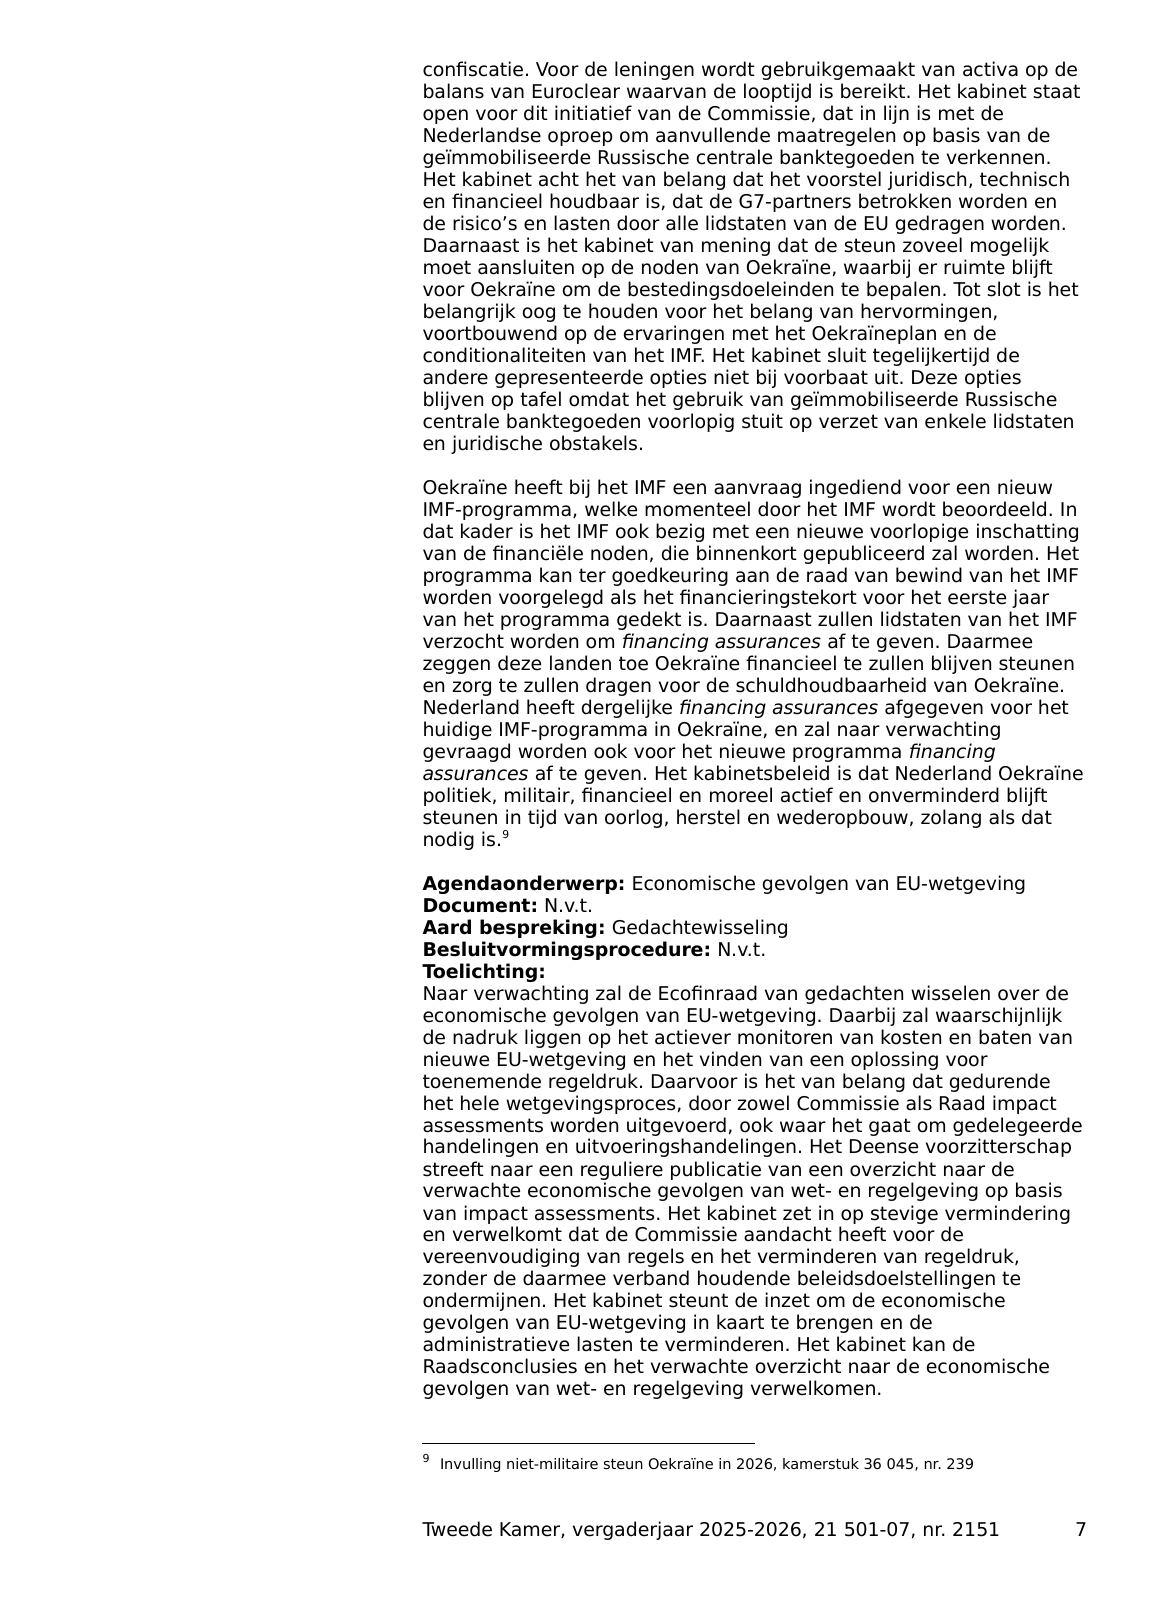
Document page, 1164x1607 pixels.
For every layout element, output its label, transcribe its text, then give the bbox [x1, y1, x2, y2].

text Invulling niet-militaire steun Oekraïne in 2026, kamerstuk 36 045, nr. 239 [422, 1452, 1087, 1474]
text Agendaonderwerp: Economische gevolgen van EU-wetgeving [422, 873, 1087, 895]
text Naar verwachting zal de Ecofinraad van gedachten wisselen over de economische gevolgen van EU-wetgeving. Daarbij zal waarschijnlijk de nadruk liggen op het actiever monitoren van kosten en baten van nieuwe EU-wetgeving en het vinden van een oplossing voor toenemende regeldruk. Daarvoor is het van belang dat gedurende het hele wetgevingsproces, door zowel Commissie als Raad impact assessments worden uitgevoerd, ook waar het gaat om gedelegeerde handelingen en uitvoeringshandelingen. Het Deense voorzitterschap streeft naar een reguliere publicatie van een overzicht naar de verwachte economische gevolgen van wet- en regelgeving op basis van impact assessments. Het kabinet zet in op stevige vermindering en verwelkomt dat de Commissie aandacht heeft voor de vereenvoudiging van regels en het verminderen van regeldruk, zonder de daarmee verband houdende beleidsdoelstellingen te ondermijnen. Het kabinet steunt de inzet om de economische gevolgen van EU-wetgeving in kaart te brengen en de administratieve lasten te verminderen. Het kabinet kan de Raadsconclusies en het verwachte overzicht naar de economische gevolgen van wet- en regelgeving verwelkomen. [422, 983, 1087, 1400]
text Aard bespreking: Gedachtewisseling [422, 917, 1087, 939]
text confiscatie. Voor de leningen wordt gebruikgemaakt van activa op de balans van Euroclear waarvan de looptijd is bereikt. Het kabinet staat open voor dit initiatief van de Commissie, dat in lijn is met de Nederlandse oproep om aanvullende maatregelen op basis van de geïmmobiliseerde Russische centrale banktegoeden te verkennen. Het kabinet acht het van belang dat het voorstel juridisch, technisch en financieel houdbaar is, dat de G7-partners betrokken worden en de risico’s en lasten door alle lidstaten van de EU gedragen worden. Daarnaast is het kabinet van mening dat de steun zoveel mogelijk moet aansluiten op de noden van Oekraïne, waarbij er ruimte blijft voor Oekraïne om de bestedingsdoeleinden te bepalen. Tot slot is het belangrijk oog te houden voor het belang van hervormingen, voortbouwend op de ervaringen met het Oekraïneplan en de conditionaliteiten van het IMF. Het kabinet sluit tegelijkertijd de andere gepresenteerde opties niet bij voorbaat uit. Deze opties blijven op tafel omdat het gebruik van geïmmobiliseerde Russische centrale banktegoeden voorlopig stuit op verzet van enkele lidstaten en juridische obstakels. [422, 59, 1087, 455]
text Oekraïne heeft bij het IMF een aanvraag ingediend voor een nieuw IMF-programma, welke momenteel door het IMF wordt beoordeeld. In dat kader is het IMF ook bezig met een nieuwe voorlopige inschatting van de financiële noden, die binnenkort gepubliceerd zal worden. Het programma kan ter goedkeuring aan de raad van bewind van het IMF worden voorgelegd als het financieringstekort voor het eerste jaar van het programma gedekt is. Daarnaast zullen lidstaten van het IMF verzocht worden om financing assurances af te geven. Daarmee zeggen deze landen toe Oekraïne financieel te zullen blijven steunen en zorg te zullen dragen voor de schuldhoudbaarheid van Oekraïne. Nederland heeft dergelijke financing assurances afgegeven voor het huidige IMF-programma in Oekraïne, en zal naar verwachting gevraagd worden ook voor het nieuwe programma financing assurances af te geven. Het kabinetsbeleid is dat Nederland Oekraïne politiek, militair, financieel en moreel actief en onverminderd blijft steunen in tijd van oorlog, herstel en wederopbouw, zolang als dat nodig is. [422, 477, 1087, 851]
text Document: N.v.t. [422, 895, 1087, 917]
text Toelichting: [422, 961, 1087, 983]
text Besluitvormingsprocedure: N.v.t. [422, 939, 1087, 961]
